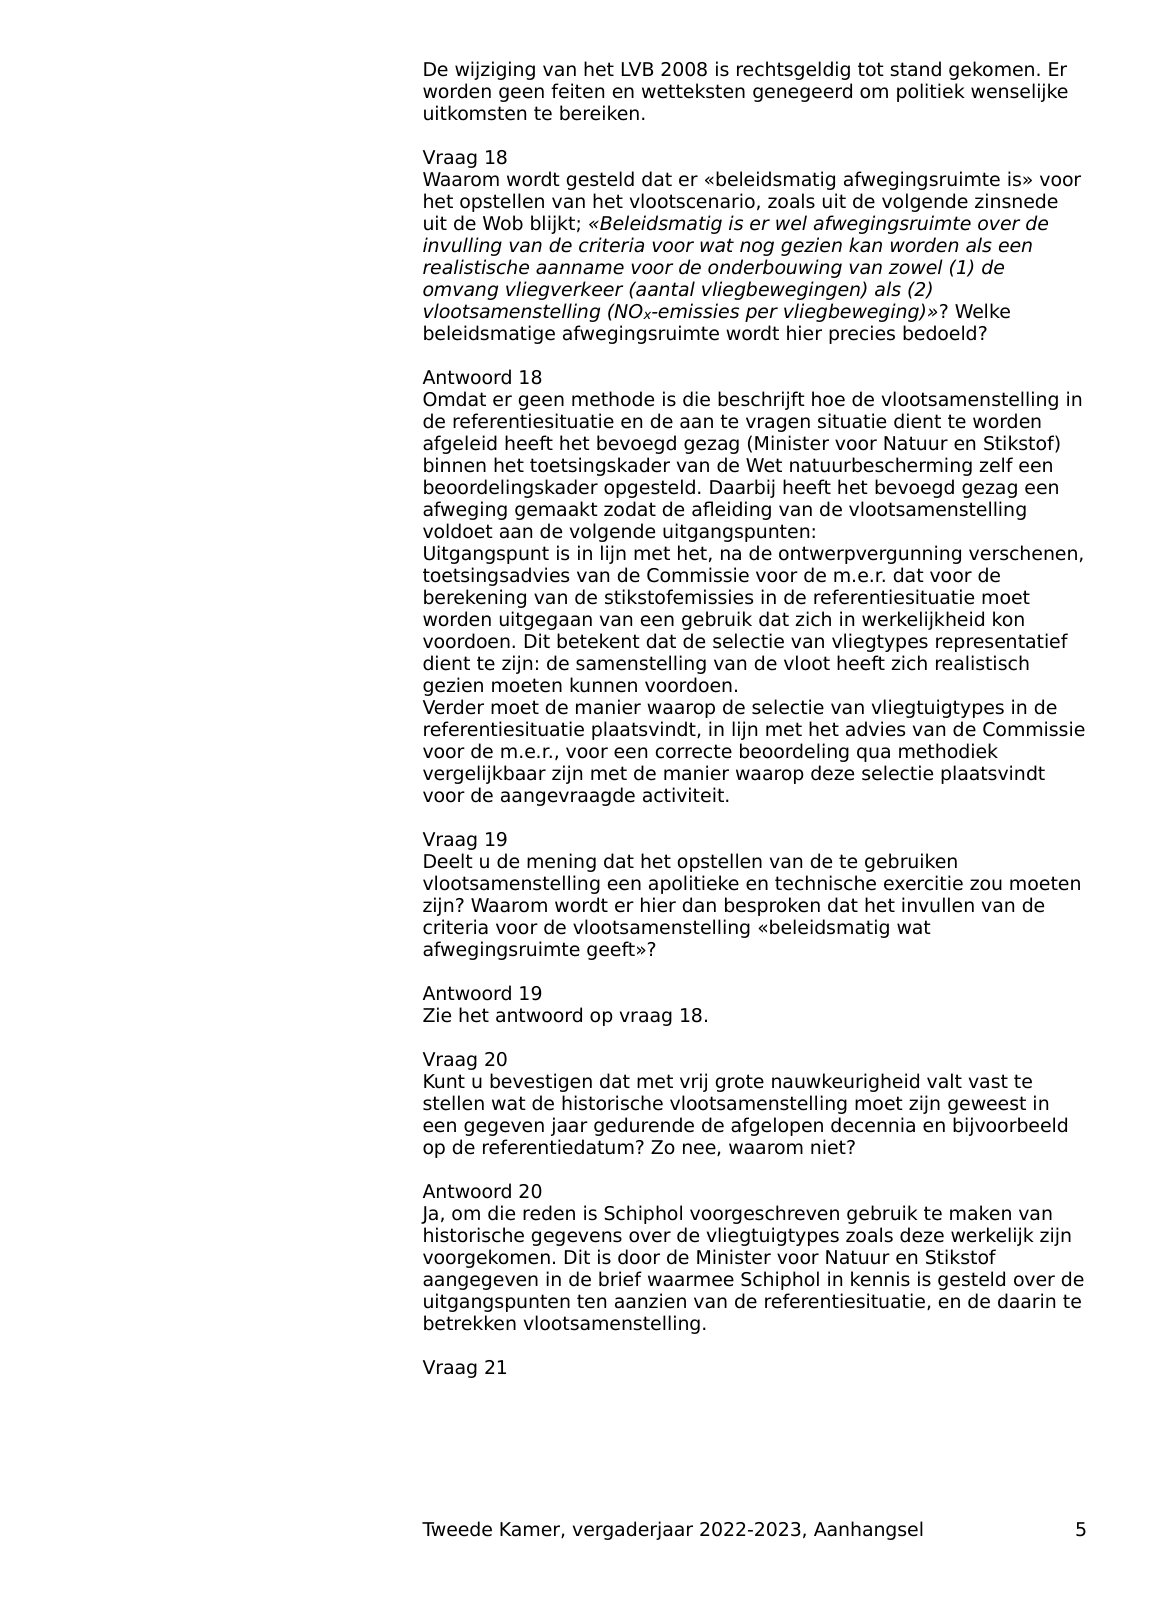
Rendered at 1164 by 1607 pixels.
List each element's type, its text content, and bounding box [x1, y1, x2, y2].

text Verder moet de manier waarop de selectie van vliegtuigtypes in de referentiesituatie plaatsvindt, in lijn met het advies van de Commissie voor de m.e.r., voor een correcte beoordeling qua methodiek vergelijkbaar zijn met de manier waarop deze selectie plaatsvindt voor de aangevraagde activiteit. [422, 697, 1087, 807]
text Kunt u bevestigen dat met vrij grote nauwkeurigheid valt vast te stellen wat de historische vlootsamenstelling moet zijn geweest in een gegeven jaar gedurende de afgelopen decennia en bijvoorbeeld op de referentiedatum? Zo nee, waarom niet? [422, 1071, 1087, 1159]
text Zie het antwoord op vraag 18. [422, 1005, 1087, 1027]
text Omdat er geen methode is die beschrijft hoe de vlootsamenstelling in de referentiesituatie en de aan te vragen situatie dient te worden afgeleid heeft het bevoegd gezag (Minister voor Natuur en Stikstof) binnen het toetsingskader van de Wet natuurbescherming zelf een beoordelingskader opgesteld. Daarbij heeft het bevoegd gezag een afweging gemaakt zodat de afleiding van de vlootsamenstelling voldoet aan de volgende uitgangspunten: [422, 389, 1087, 543]
text Antwoord 18 [422, 367, 1087, 389]
text Vraag 19 [422, 829, 1087, 851]
text Vraag 20 [422, 1049, 1087, 1071]
text Ja, om die reden is Schiphol voorgeschreven gebruik te maken van historische gegevens over de vliegtuigtypes zoals deze werkelijk zijn voorgekomen. Dit is door de Minister voor Natuur en Stikstof aangegeven in de brief waarmee Schiphol in kennis is gesteld over de uitgangspunten ten aanzien van de referentiesituatie, en de daarin te betrekken vlootsamenstelling. [422, 1203, 1087, 1335]
text Deelt u de mening dat het opstellen van de te gebruiken vlootsamenstelling een apolitieke en technische exercitie zou moeten zijn? Waarom wordt er hier dan besproken dat het invullen van de criteria voor de vlootsamenstelling «beleidsmatig wat afwegingsruimte geeft»? [422, 851, 1087, 961]
text Uitgangspunt is in lijn met het, na de ontwerpvergunning verschenen, toetsingsadvies van de Commissie voor de m.e.r. dat voor de berekening van de stikstofemissies in de referentiesituatie moet worden uitgegaan van een gebruik dat zich in werkelijkheid kon voordoen. Dit betekent dat de selectie van vliegtypes representatief dient te zijn: de samenstelling van de vloot heeft zich realistisch gezien moeten kunnen voordoen. [422, 543, 1087, 697]
text Vraag 18 [422, 147, 1087, 169]
text Antwoord 20 [422, 1181, 1087, 1203]
text Antwoord 19 [422, 983, 1087, 1005]
text Waarom wordt gesteld dat er «beleidsmatig afwegingsruimte is» voor het opstellen van het vlootscenario, zoals uit de volgende zinsnede uit de Wob blijkt; «Beleidsmatig is er wel afwegingsruimte over de invulling van de criteria voor wat nog gezien kan worden als een realistische aanname voor de onderbouwing van zowel (1) de omvang vliegverkeer (aantal vliegbewegingen) als (2) vlootsamenstelling (NOx-emissies per vliegbeweging)»? Welke beleidsmatige afwegingsruimte wordt hier precies bedoeld? [422, 169, 1087, 345]
text Vraag 21 [422, 1357, 1087, 1379]
text De wijziging van het LVB 2008 is rechtsgeldig tot stand gekomen. Er worden geen feiten en wetteksten genegeerd om politiek wenselijke uitkomsten te bereiken. [422, 59, 1087, 125]
